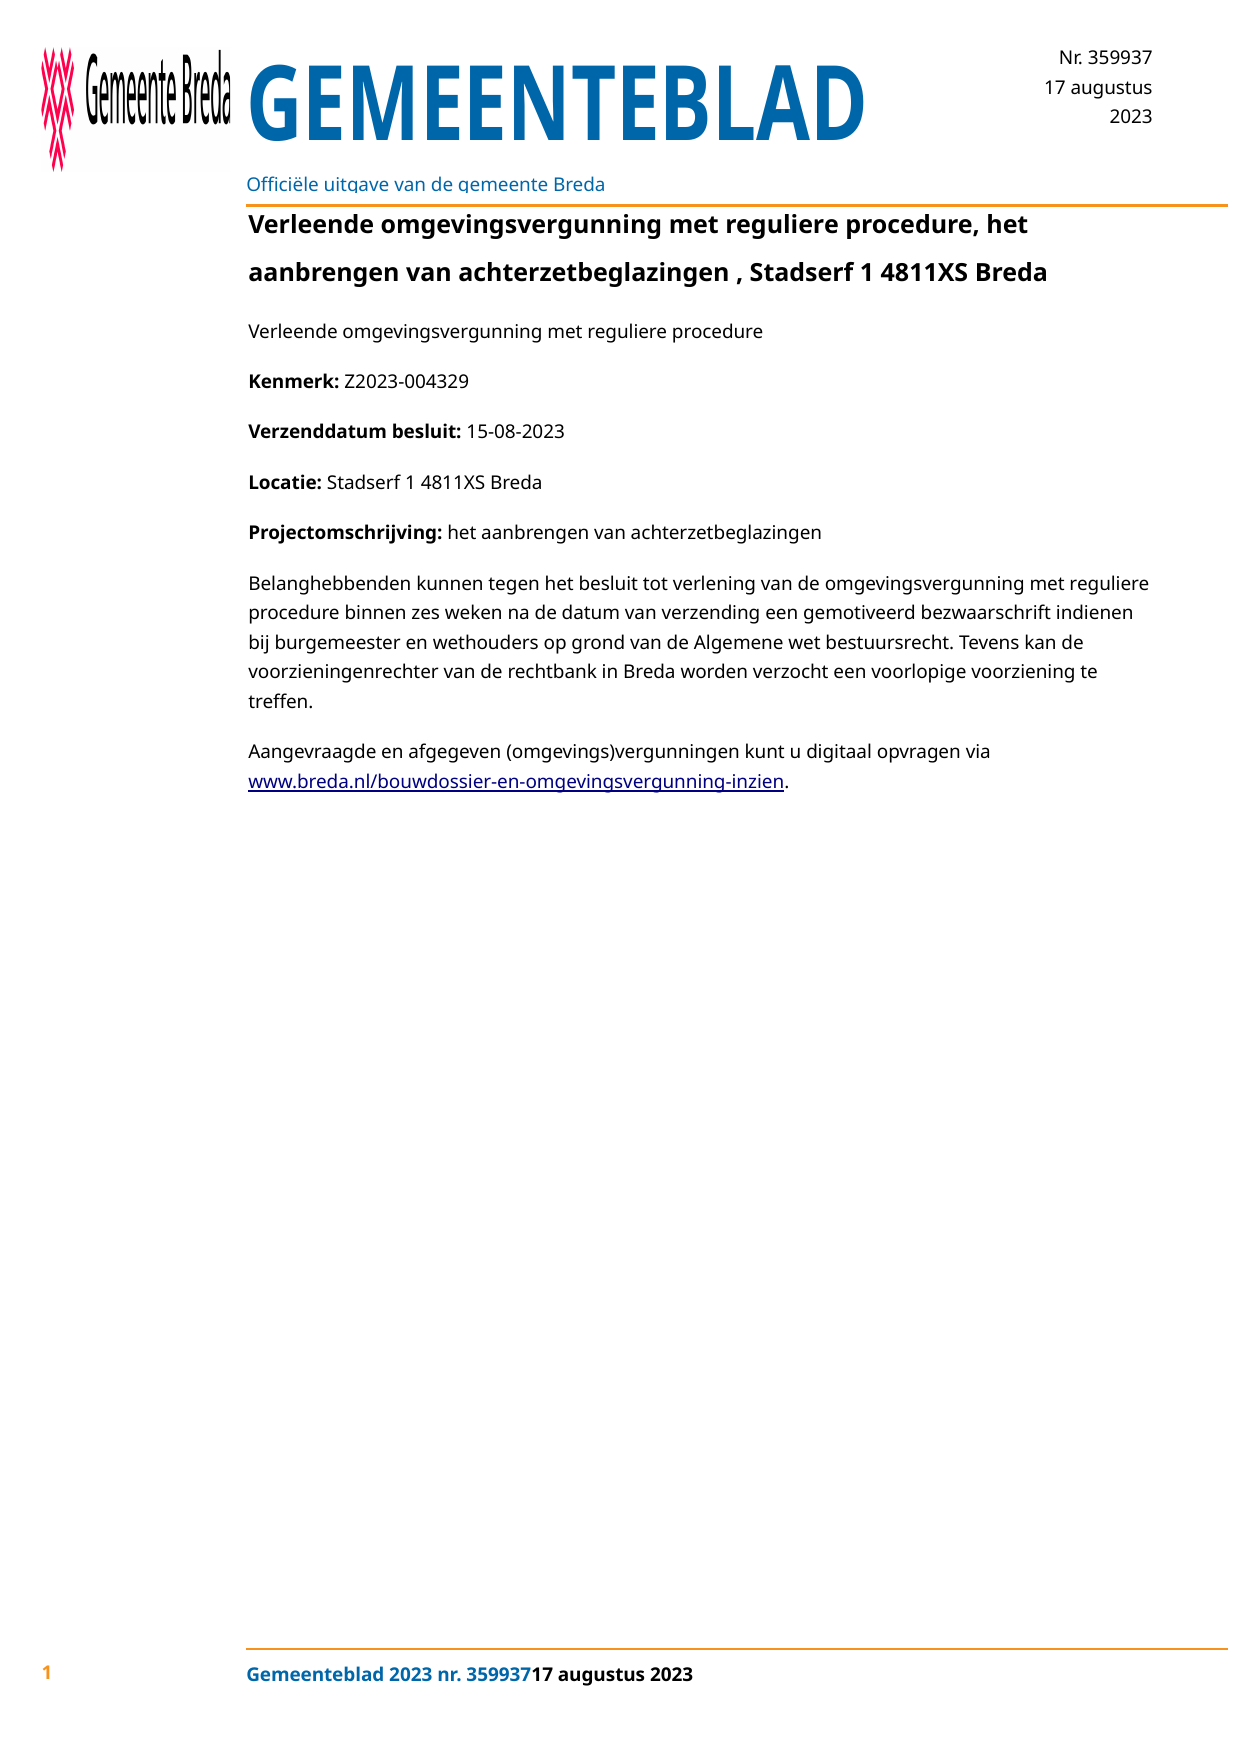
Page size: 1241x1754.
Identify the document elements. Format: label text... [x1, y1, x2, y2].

text Belanghebbenden kunnen tegen het besluit tot verlening van de omgevingsvergunning met reguliere procedure binnen zes weken na de datum van verzending een gemotiveerd bezwaarschrift indienen bij burgemeester en wethouders op grond van de Algemene wet bestuursrecht. Tevens kan de voorzieningenrechter van de rechtbank in Breda worden verzocht een voorlopige voorziening te treffen. [248, 570, 1152, 714]
text Locatie: Stadserf 1 4811XS Breda [248, 469, 1152, 495]
text Verzenddatum besluit: 15-08-2023 [248, 419, 1152, 444]
text Aangevraagde en afgegeven (omgevings)vergunningen kunt u digitaal opvragen via www.breda.nl/bouwdossier-en-omgevingsvergunning-inzien. [248, 739, 1152, 794]
text Verleende omgevingsvergunning met reguliere procedure, het aanbrengen van achterzetbeglazingen , Stadserf 1 4811XS Breda [248, 207, 1152, 288]
text Projectomschrijving: het aanbrengen van achterzetbeglazingen [248, 519, 1152, 545]
text Verleende omgevingsvergunning met reguliere procedure [248, 318, 1152, 344]
text Kenmerk: Z2023-004329 [248, 368, 1152, 394]
picture [41, 47, 231, 172]
